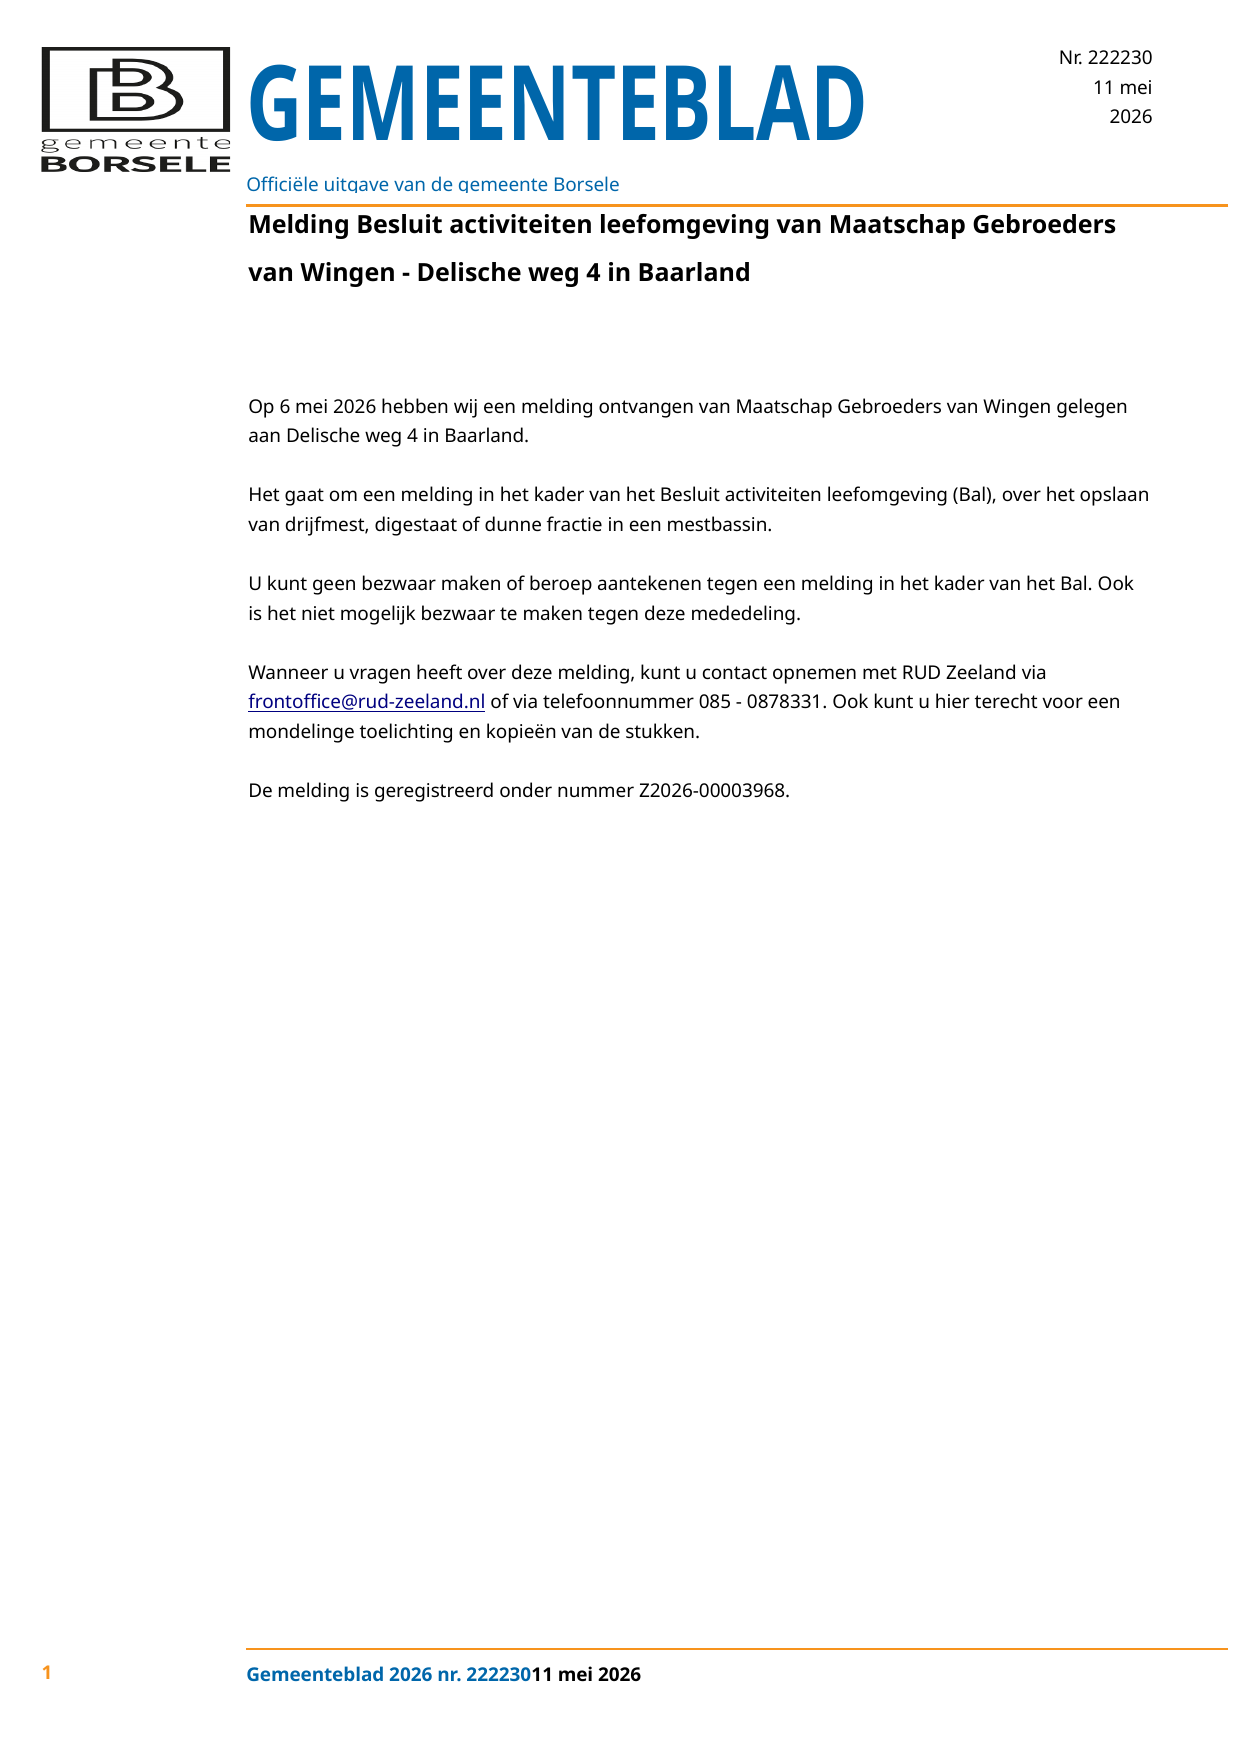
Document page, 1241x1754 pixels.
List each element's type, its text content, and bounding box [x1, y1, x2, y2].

picture [41, 47, 231, 172]
text Het gaat om een melding in het kader van het Besluit activiteiten leefomgeving (Bal), over het opslaan van drijfmest, digestaat of dunne fractie in een mestbassin. [248, 482, 1152, 537]
text De melding is geregistreerd onder nummer Z2026-00003968. [248, 777, 1152, 803]
text Op 6 mei 2026 hebben wij een melding ontvangen van Maatschap Gebroeders van Wingen gelegen aan Delische weg 4 in Baarland. [248, 393, 1152, 448]
text Wanneer u vragen heeft over deze melding, kunt u contact opnemen met RUD Zeeland via frontoffice@rud-zeeland.nl of via telefoonnummer 085 - 0878331. Ook kunt u hier terecht voor een mondelinge toelichting en kopieën van de stukken. [248, 659, 1152, 744]
text Melding Besluit activiteiten leefomgeving van Maatschap Gebroeders van Wingen - Delische weg 4 in Baarland [248, 207, 1152, 288]
text U kunt geen bezwaar maken of beroep aantekenen tegen een melding in het kader van het Bal. Ook is het niet mogelijk bezwaar te maken tegen deze mededeling. [248, 570, 1152, 626]
